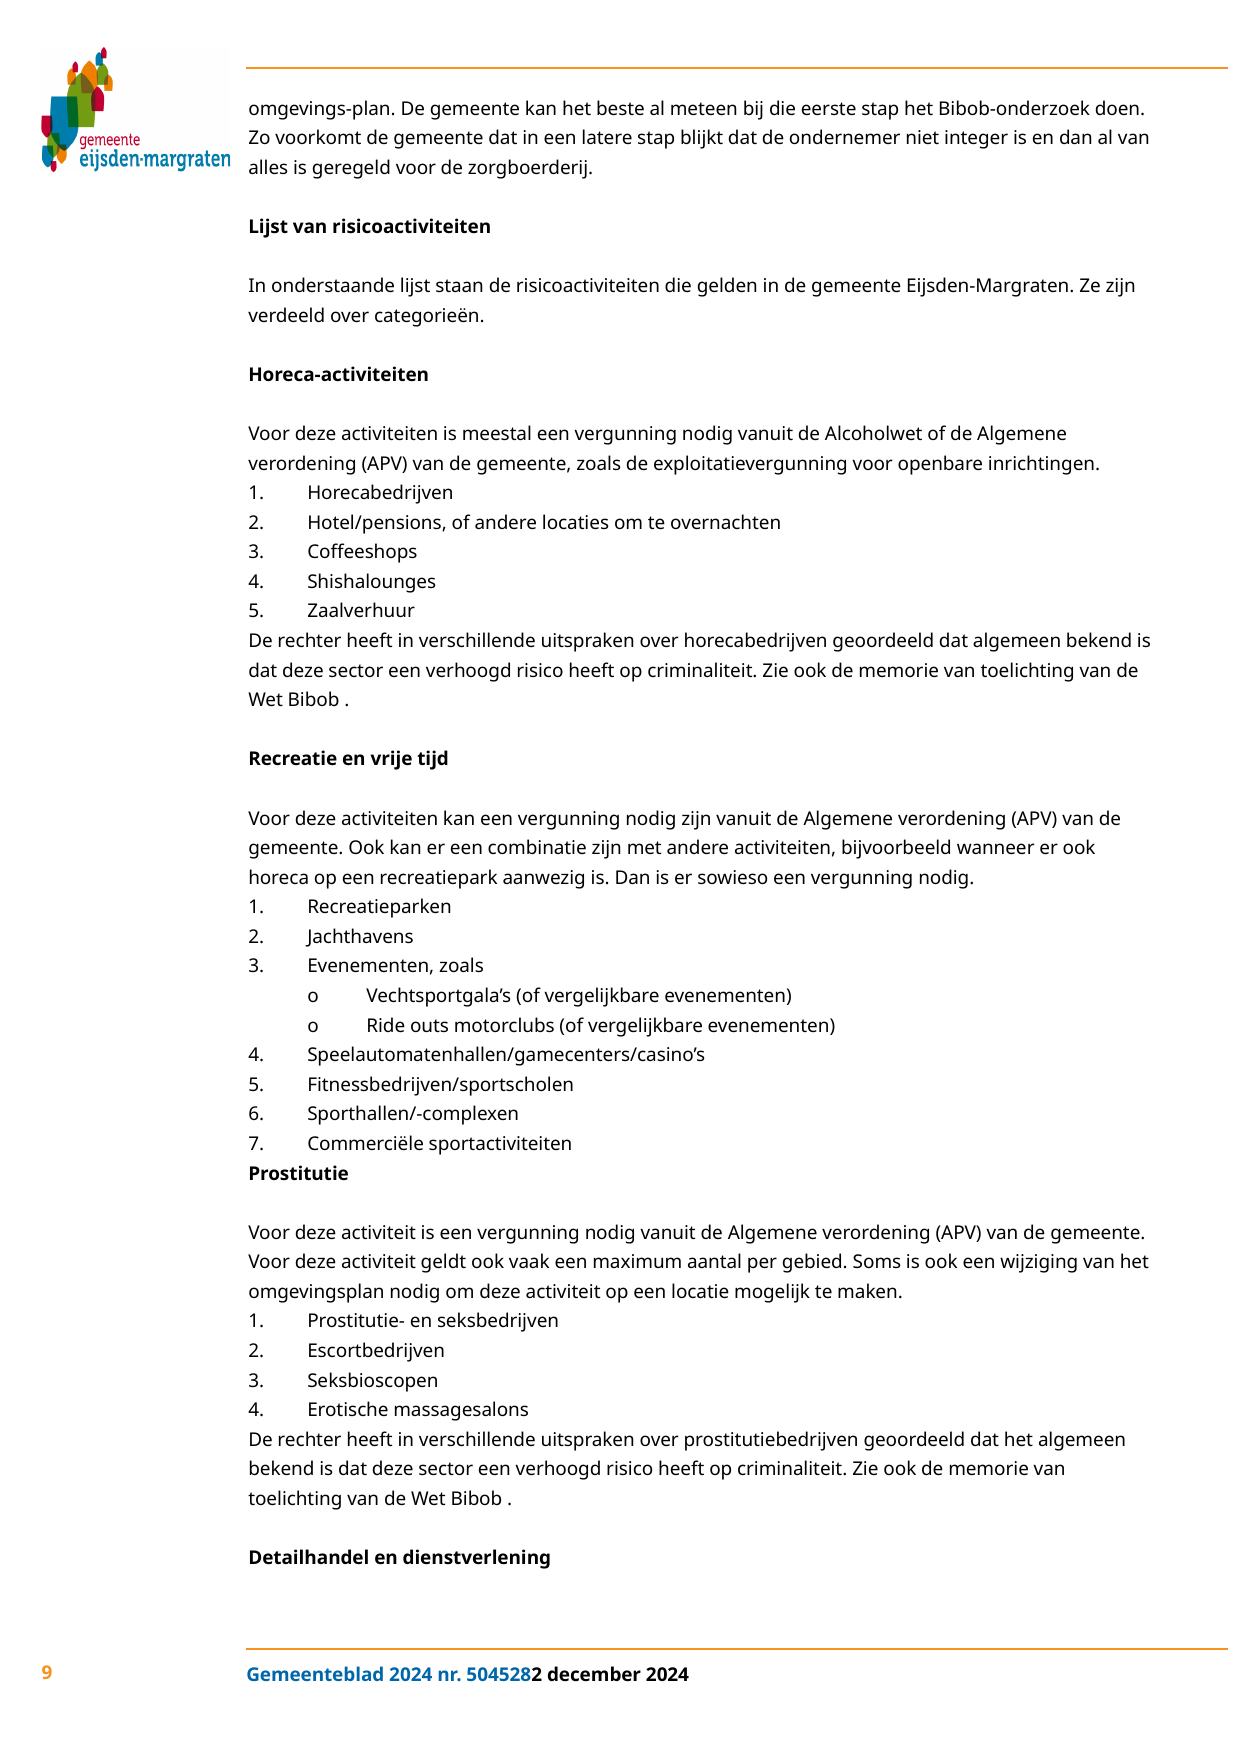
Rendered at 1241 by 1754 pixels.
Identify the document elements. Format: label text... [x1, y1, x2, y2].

text De rechter heeft in verschillende uitspraken over prostitutiebedrijven geoordeeld dat het algemeen bekend is dat deze sector een verhoogd risico heeft op criminaliteit. Zie ook de memorie van toelichting van de Wet Bibob . [248, 1426, 1152, 1511]
list Vechtsportgala’s (of vergelijkbare evenementen) [307, 982, 1152, 1008]
list Prostitutie- en seksbedrijven [248, 1308, 1152, 1333]
list Hotel/pensions, of andere locaties om te overnachten [248, 509, 1152, 535]
list Shishalounges [248, 568, 1152, 594]
text Recreatie en vrije tijd [248, 746, 1152, 771]
list Coffeeshops [248, 538, 1152, 564]
text omgevings-plan. De gemeente kan het beste al meteen bij die eerste stap het Bibob-onderzoek doen. Zo voorkomt de gemeente dat in een latere stap blijkt dat de ondernemer niet integer is en dan al van alles is geregeld voor de zorgboerderij. [248, 95, 1152, 180]
list Evenementen, zoals [248, 953, 1152, 978]
list Horecabedrijven [248, 479, 1152, 505]
list Commerciële sportactiviteiten [248, 1130, 1152, 1156]
list Escortbedrijven [248, 1337, 1152, 1363]
list Recreatieparken [248, 893, 1152, 919]
text Voor deze activiteiten kan een vergunning nodig zijn vanuit de Algemene verordening (APV) van de gemeente. Ook kan er een combinatie zijn met andere activiteiten, bijvoorbeeld wanneer er ook horeca op een recreatiepark aanwezig is. Dan is er sowieso een vergunning nodig. [248, 805, 1152, 890]
list Zaalverhuur [248, 598, 1152, 623]
text De rechter heeft in verschillende uitspraken over horecabedrijven geoordeeld dat algemeen bekend is dat deze sector een verhoogd risico heeft op criminaliteit. Zie ook de memorie van toelichting van de Wet Bibob . [248, 627, 1152, 712]
text Voor deze activiteiten is meestal een vergunning nodig vanuit de Alcoholwet of de Algemene verordening (APV) van de gemeente, zoals de exploitatievergunning voor openbare inrichtingen. [248, 420, 1152, 476]
list Speelautomatenhallen/gamecenters/casino’s [248, 1041, 1152, 1067]
list Seksbioscopen [248, 1367, 1152, 1393]
list Sporthallen/-complexen [248, 1101, 1152, 1126]
text Detailhandel en dienstverlening [248, 1544, 1152, 1570]
list Fitnessbedrijven/sportscholen [248, 1071, 1152, 1097]
picture [41, 47, 231, 172]
list Ride outs motorclubs (of vergelijkbare evenementen) [307, 1012, 1152, 1038]
list Erotische massagesalons [248, 1396, 1152, 1422]
text In onderstaande lijst staan de risicoactiviteiten die gelden in de gemeente Eijsden-Margraten. Ze zijn verdeeld over categorieën. [248, 272, 1152, 328]
text Horeca-activiteiten [248, 361, 1152, 387]
text Voor deze activiteit is een vergunning nodig vanuit de Algemene verordening (APV) van de gemeente. Voor deze activiteit geldt ook vaak een maximum aantal per gebied. Soms is ook een wijziging van het omgevingsplan nodig om deze activiteit op een locatie mogelijk te maken. [248, 1219, 1152, 1304]
text Prostitutie [248, 1160, 1152, 1186]
list Jachthavens [248, 923, 1152, 949]
text Lijst van risicoactiviteiten [248, 213, 1152, 239]
